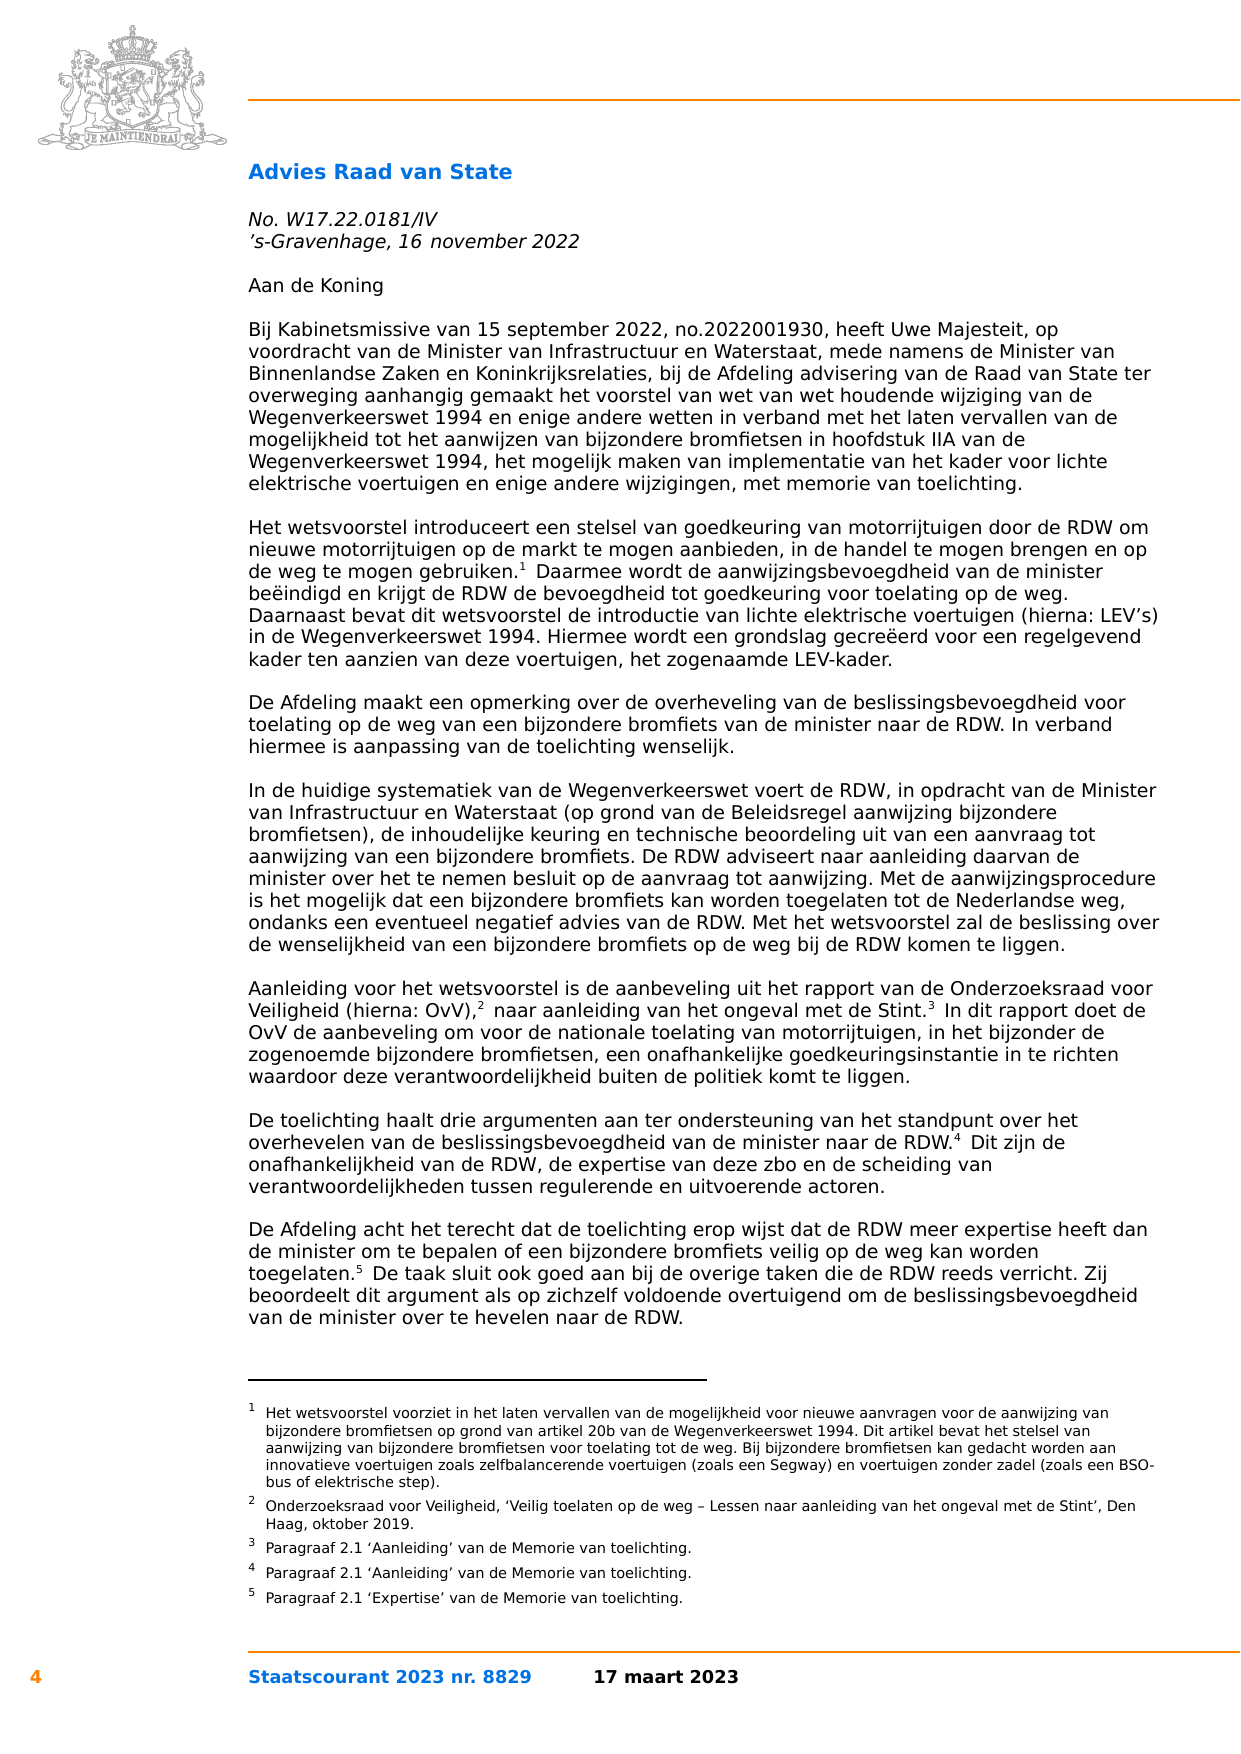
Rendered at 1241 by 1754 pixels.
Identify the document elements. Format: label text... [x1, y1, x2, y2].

text ’s-Gravenhage, 16 november 2022 [248, 231, 1163, 253]
text Paragraaf 2.1 ‘Aanleiding’ van de Memorie van toelichting. [248, 1536, 1163, 1558]
text De Afdeling maakt een opmerking over de overheveling van de beslissingsbevoegdheid voor toelating op de weg van een bijzondere bromfiets van de minister naar de RDW. In verband hiermee is aanpassing van de toelichting wenselijk. [248, 692, 1163, 758]
text Het wetsvoorstel introduceert een stelsel van goedkeuring van motorrijtuigen door de RDW om nieuwe motorrijtuigen op de markt te mogen aanbieden, in de handel te mogen brengen en op de weg te mogen gebruiken. Daarmee wordt de aanwijzingsbevoegdheid van de minister beëindigd en krijgt de RDW de bevoegdheid tot goedkeuring voor toelating op de weg. Daarnaast bevat dit wetsvoorstel de introductie van lichte elektrische voertuigen (hierna: LEV’s) in de Wegenverkeerswet 1994. Hiermee wordt een grondslag gecreëerd voor een regelgevend kader ten aanzien van deze voertuigen, het zogenaamde LEV-kader. [248, 517, 1163, 670]
text Paragraaf 2.1 ‘Aanleiding’ van de Memorie van toelichting. [248, 1561, 1163, 1583]
text Paragraaf 2.1 ‘Expertise’ van de Memorie van toelichting. [248, 1586, 1163, 1608]
text No. W17.22.0181/IV [248, 209, 1163, 231]
text Het wetsvoorstel voorziet in het laten vervallen van de mogelijkheid voor nieuwe aanvragen voor de aanwijzing van bijzondere bromfietsen op grond van artikel 20b van de Wegenverkeerswet 1994. Dit artikel bevat het stelsel van aanwijzing van bijzondere bromfietsen voor toelating tot de weg. Bij bijzondere bromfietsen kan gedacht worden aan innovatieve voertuigen zoals zelfbalancerende voertuigen (zoals een Segway) en voertuigen zonder zadel (zoals een BSO-bus of elektrische step). [248, 1401, 1163, 1491]
text Aanleiding voor het wetsvoorstel is de aanbeveling uit het rapport van de Onderzoeksraad voor Veiligheid (hierna: OvV), naar aanleiding van het ongeval met de Stint. In dit rapport doet de OvV de aanbeveling om voor de nationale toelating van motorrijtuigen, in het bijzonder de zogenoemde bijzondere bromfietsen, een onafhankelijke goedkeuringsinstantie in te richten waardoor deze verantwoordelijkheid buiten de politiek komt te liggen. [248, 978, 1163, 1088]
text Onderzoeksraad voor Veiligheid, ‘Veilig toelaten op de weg – Lessen naar aanleiding van het ongeval met de Stint’, Den Haag, oktober 2019. [248, 1494, 1163, 1533]
text Bij Kabinetsmissive van 15 september 2022, no.2022001930, heeft Uwe Majesteit, op voordracht van de Minister van Infrastructuur en Waterstaat, mede namens de Minister van Binnenlandse Zaken en Koninkrijksrelaties, bij de Afdeling advisering van de Raad van State ter overweging aanhangig gemaakt het voorstel van wet van wet houdende wijziging van de Wegenverkeerswet 1994 en enige andere wetten in verband met het laten vervallen van de mogelijkheid tot het aanwijzen van bijzondere bromfietsen in hoofdstuk IIA van de Wegenverkeerswet 1994, het mogelijk maken van implementatie van het kader voor lichte elektrische voertuigen en enige andere wijzigingen, met memorie van toelichting. [248, 319, 1163, 495]
picture [38, 25, 227, 150]
text In de huidige systematiek van de Wegenverkeerswet voert de RDW, in opdracht van de Minister van Infrastructuur en Waterstaat (op grond van de Beleidsregel aanwijzing bijzondere bromfietsen), de inhoudelijke keuring en technische beoordeling uit van een aanvraag tot aanwijzing van een bijzondere bromfiets. De RDW adviseert naar aanleiding daarvan de minister over het te nemen besluit op de aanvraag tot aanwijzing. Met de aanwijzingsprocedure is het mogelijk dat een bijzondere bromfiets kan worden toegelaten tot de Nederlandse weg, ondanks een eventueel negatief advies van de RDW. Met het wetsvoorstel zal de beslissing over de wenselijkheid van een bijzondere bromfiets op de weg bij de RDW komen te liggen. [248, 780, 1163, 956]
text Aan de Koning [248, 275, 1163, 297]
subtitle Advies Raad van State [248, 160, 1163, 184]
text De Afdeling acht het terecht dat de toelichting erop wijst dat de RDW meer expertise heeft dan de minister om te bepalen of een bijzondere bromfiets veilig op de weg kan worden toegelaten. De taak sluit ook goed aan bij de overige taken die de RDW reeds verricht. Zij beoordeelt dit argument als op zichzelf voldoende overtuigend om de beslissingsbevoegdheid van de minister over te hevelen naar de RDW. [248, 1219, 1163, 1329]
text De toelichting haalt drie argumenten aan ter ondersteuning van het standpunt over het overhevelen van de beslissingsbevoegdheid van de minister naar de RDW. Dit zijn de onafhankelijkheid van de RDW, de expertise van deze zbo en de scheiding van verantwoordelijkheden tussen regulerende en uitvoerende actoren. [248, 1109, 1163, 1197]
